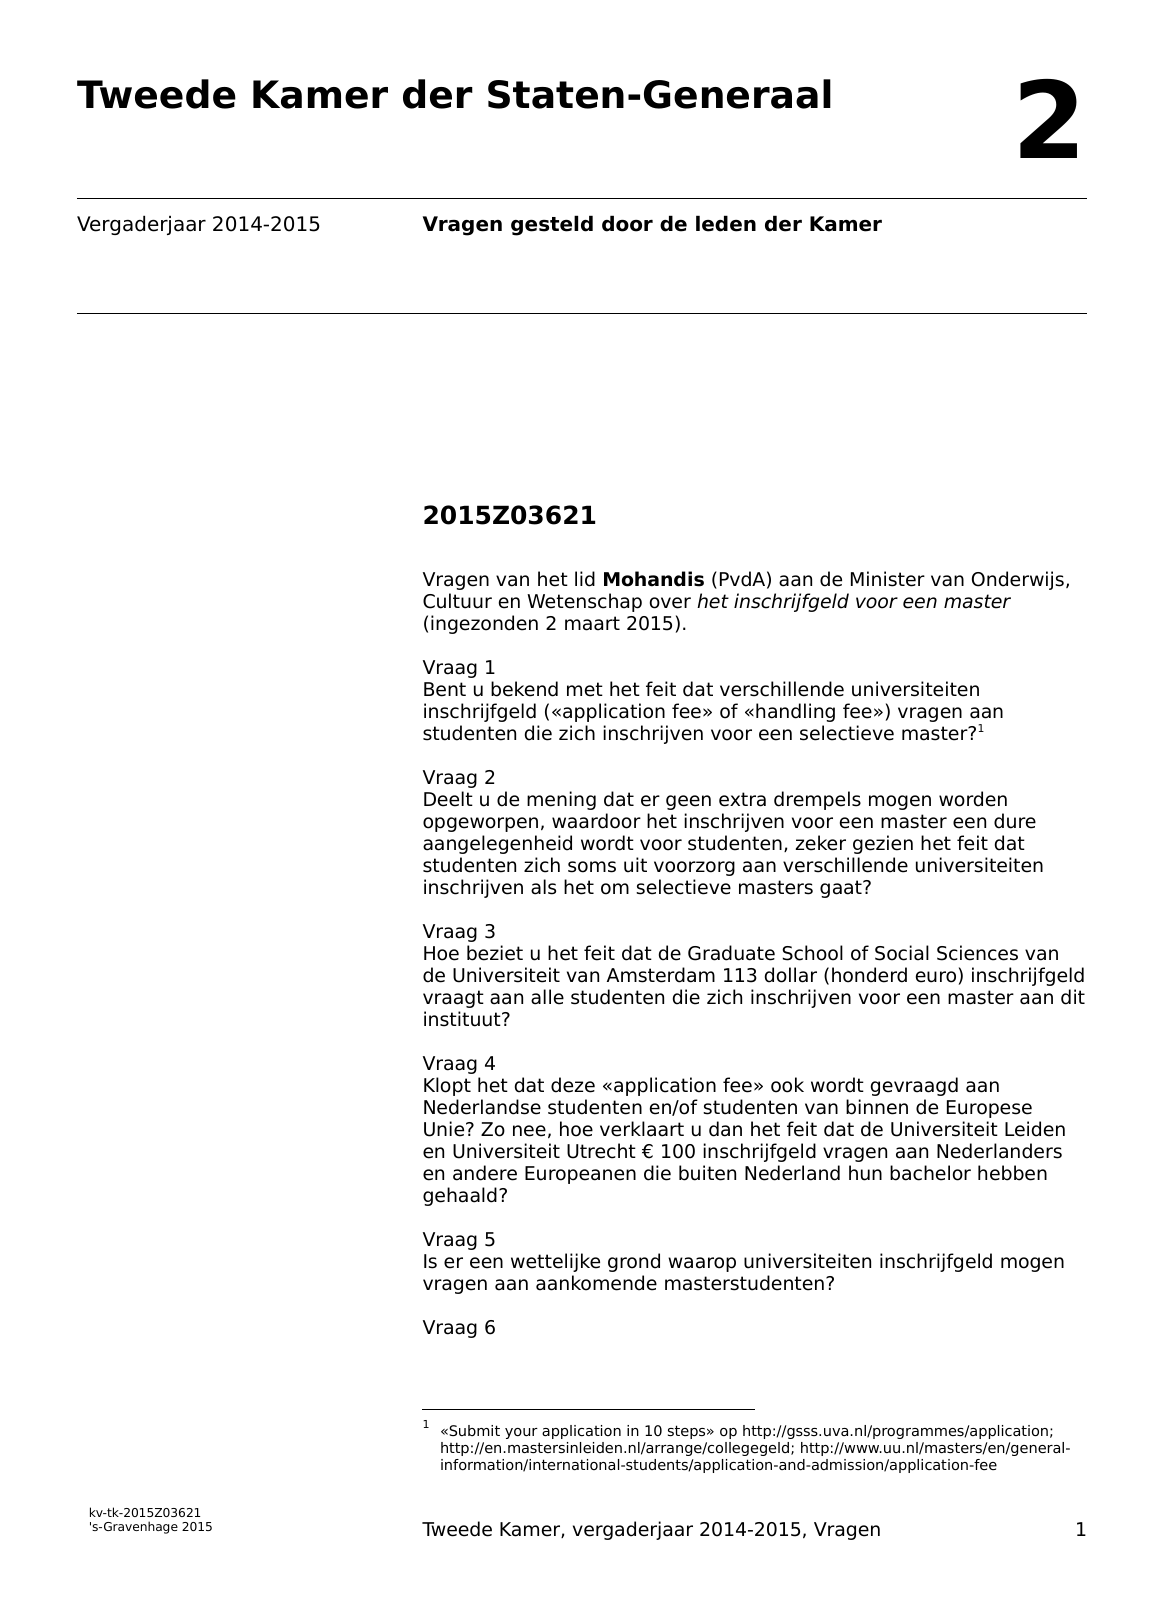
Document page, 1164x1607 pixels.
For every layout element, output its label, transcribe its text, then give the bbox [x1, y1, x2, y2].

text Vragen van het lid Mohandis (PvdA) aan de Minister van Onderwijs, Cultuur en Wetenschap over het inschrijfgeld voor een master (ingezonden 2 maart 2015). [422, 569, 1087, 635]
table_header 2 [886, 59, 1087, 198]
text Vraag 5 [422, 1229, 1087, 1251]
text Klopt het dat deze «application fee» ook wordt gevraagd aan Nederlandse studenten en/of studenten van binnen de Europese Unie? Zo nee, hoe verklaart u dan het feit dat de Universiteit Leiden en Universiteit Utrecht € 100 inschrijfgeld vragen aan Nederlanders en andere Europeanen die buiten Nederland hun bachelor hebben gehaald? [422, 1075, 1087, 1207]
text Bent u bekend met het feit dat verschillende universiteiten inschrijfgeld («application fee» of «handling fee») vragen aan studenten die zich inschrijven voor een selectieve master? [422, 679, 1087, 745]
text Vraag 2 [422, 767, 1087, 789]
text Vraag 4 [422, 1053, 1087, 1075]
table_cell Vragen gesteld door de leden der Kamer [422, 199, 1087, 313]
table_header Tweede Kamer der Staten-Generaal [77, 59, 886, 198]
text Deelt u de mening dat er geen extra drempels mogen worden opgeworpen, waardoor het inschrijven voor een master een dure aangelegenheid wordt voor studenten, zeker gezien het feit dat studenten zich soms uit voorzorg aan verschillende universiteiten inschrijven als het om selectieve masters gaat? [422, 789, 1087, 899]
text Hoe beziet u het feit dat de Graduate School of Social Sciences van de Universiteit van Amsterdam 113 dollar (honderd euro) inschrijfgeld vraagt aan alle studenten die zich inschrijven voor een master aan dit instituut? [422, 943, 1087, 1031]
text Is er een wettelijke grond waarop universiteiten inschrijfgeld mogen vragen aan aankomende masterstudenten? [422, 1251, 1087, 1295]
text Vraag 6 [422, 1317, 1087, 1339]
table_cell Vergaderjaar 2014-2015 [77, 199, 422, 313]
text «Submit your application in 10 steps» op http://gsss.uva.nl/programmes/application; http://en.mastersinleiden.nl/arrange/collegegeld; http://www.uu.nl/masters/en/general-information/international-students/application-and-admission/application-fee [422, 1418, 1087, 1474]
text Vraag 3 [422, 921, 1087, 943]
text 's-Gravenhage 2015 [88, 1520, 323, 1534]
text 2015Z03621 [422, 501, 1087, 531]
text kv-tk-2015Z03621 [88, 1506, 323, 1520]
text Vraag 1 [422, 657, 1087, 679]
